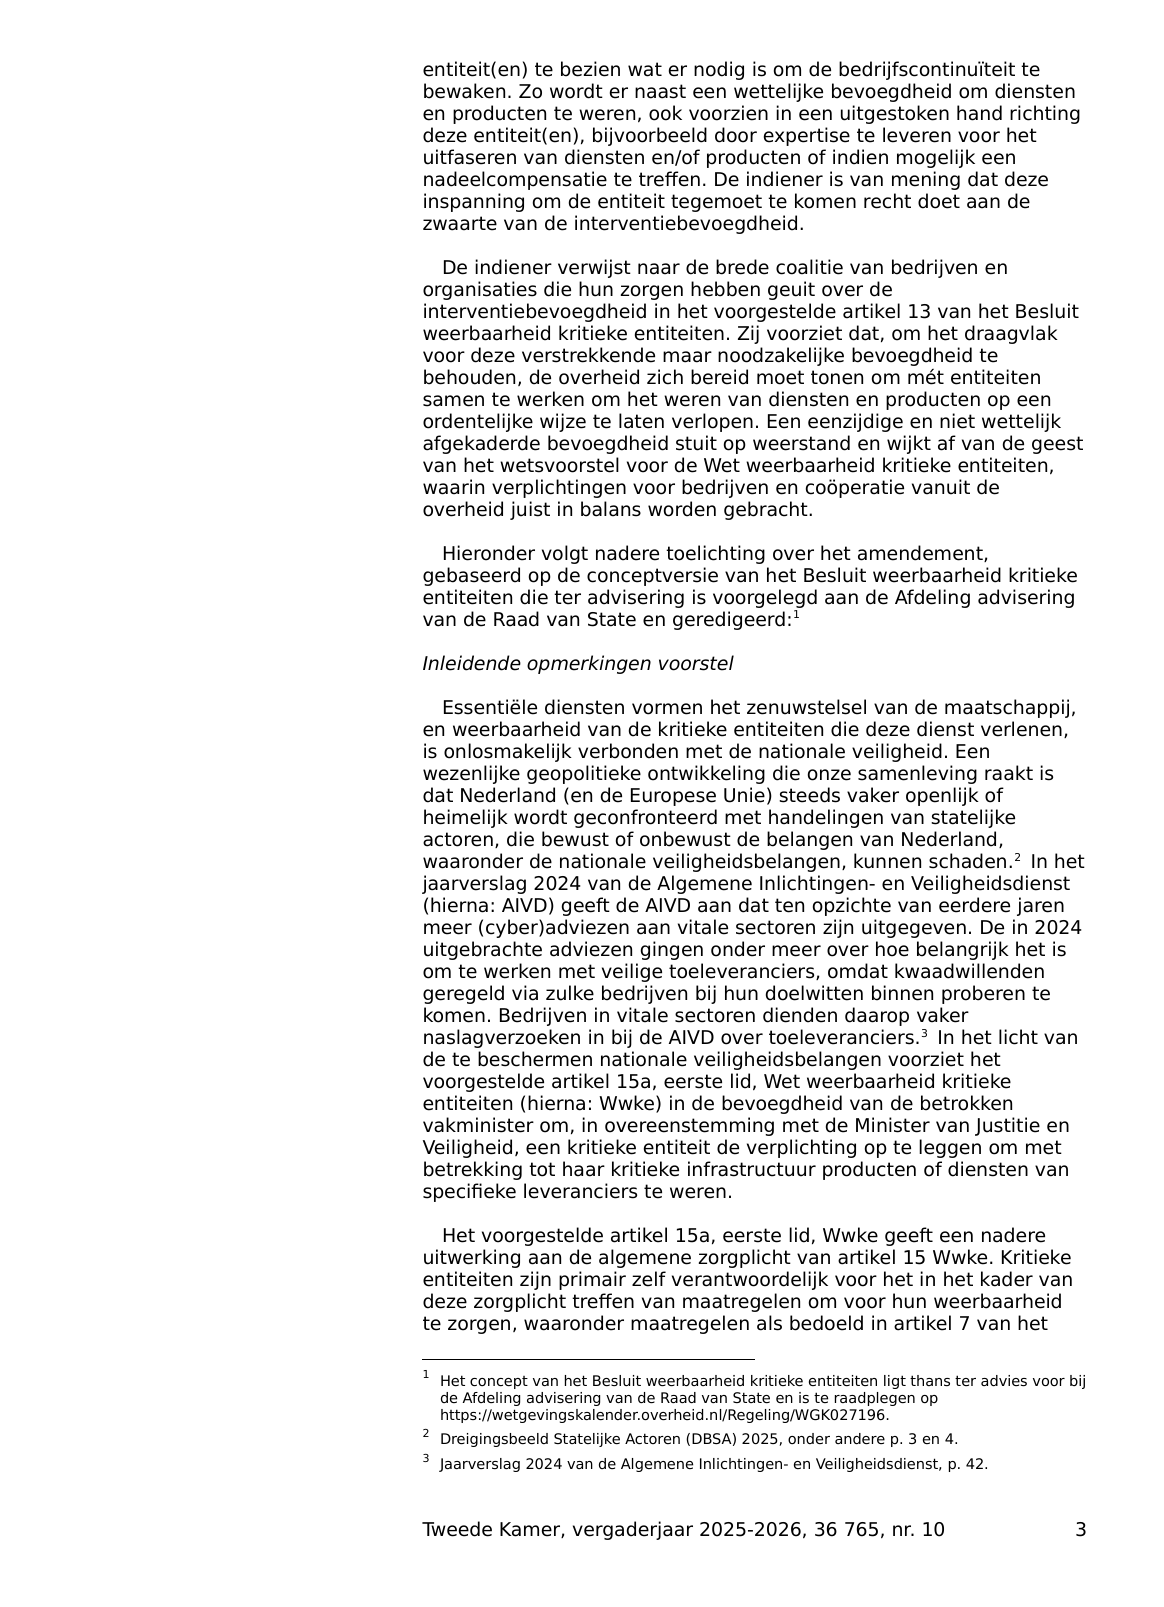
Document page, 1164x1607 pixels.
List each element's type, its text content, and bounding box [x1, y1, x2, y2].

text Essentiële diensten vormen het zenuwstelsel van de maatschappij, en weerbaarheid van de kritieke entiteiten die deze dienst verlenen, is onlosmakelijk verbonden met de nationale veiligheid. Een wezenlijke geopolitieke ontwikkeling die onze samenleving raakt is dat Nederland (en de Europese Unie) steeds vaker openlijk of heimelijk wordt geconfronteerd met handelingen van statelijke actoren, die bewust of onbewust de belangen van Nederland, waaronder de nationale veiligheidsbelangen, kunnen schaden. In het jaarverslag 2024 van de Algemene Inlichtingen- en Veiligheidsdienst (hierna: AIVD) geeft de AIVD aan dat ten opzichte van eerdere jaren meer (cyber)adviezen aan vitale sectoren zijn uitgegeven. De in 2024 uitgebrachte adviezen gingen onder meer over hoe belangrijk het is om te werken met veilige toeleveranciers, omdat kwaadwillenden geregeld via zulke bedrijven bij hun doelwitten binnen proberen te komen. Bedrijven in vitale sectoren dienden daarop vaker naslagverzoeken in bij de AIVD over toeleveranciers. In het licht van de te beschermen nationale veiligheidsbelangen voorziet het voorgestelde artikel 15a, eerste lid, Wet weerbaarheid kritieke entiteiten (hierna: Wwke) in de bevoegdheid van de betrokken vakminister om, in overeenstemming met de Minister van Justitie en Veiligheid, een kritieke entiteit de verplichting op te leggen om met betrekking tot haar kritieke infrastructuur producten of diensten van specifieke leveranciers te weren. [422, 697, 1087, 1203]
text entiteit(en) te bezien wat er nodig is om de bedrijfscontinuïteit te bewaken. Zo wordt er naast een wettelijke bevoegdheid om diensten en producten te weren, ook voorzien in een uitgestoken hand richting deze entiteit(en), bijvoorbeeld door expertise te leveren voor het uitfaseren van diensten en/of producten of indien mogelijk een nadeelcompensatie te treffen. De indiener is van mening dat deze inspanning om de entiteit tegemoet te komen recht doet aan de zwaarte van de interventiebevoegdheid. [422, 59, 1087, 235]
subtitle Inleidende opmerkingen voorstel [422, 653, 1087, 675]
text De indiener verwijst naar de brede coalitie van bedrijven en organisaties die hun zorgen hebben geuit over de interventiebevoegdheid in het voorgestelde artikel 13 van het Besluit weerbaarheid kritieke entiteiten. Zij voorziet dat, om het draagvlak voor deze verstrekkende maar noodzakelijke bevoegdheid te behouden, de overheid zich bereid moet tonen om mét entiteiten samen te werken om het weren van diensten en producten op een ordentelijke wijze te laten verlopen. Een eenzijdige en niet wettelijk afgekaderde bevoegdheid stuit op weerstand en wijkt af van de geest van het wetsvoorstel voor de Wet weerbaarheid kritieke entiteiten, waarin verplichtingen voor bedrijven en coöperatie vanuit de overheid juist in balans worden gebracht. [422, 257, 1087, 521]
text Hieronder volgt nadere toelichting over het amendement, gebaseerd op de conceptversie van het Besluit weerbaarheid kritieke entiteiten die ter advisering is voorgelegd aan de Afdeling advisering van de Raad van State en geredigeerd: [422, 543, 1087, 631]
text Het concept van het Besluit weerbaarheid kritieke entiteiten ligt thans ter advies voor bij de Afdeling advisering van de Raad van State en is te raadplegen op https://wetgevingskalender.overheid.nl/Regeling/WGK027196. [422, 1368, 1087, 1424]
text Dreigingsbeeld Statelijke Actoren (DBSA) 2025, onder andere p. 3 en 4. [422, 1427, 1087, 1449]
text Jaarverslag 2024 van de Algemene Inlichtingen- en Veiligheidsdienst, p. 42. [422, 1452, 1087, 1474]
text Het voorgestelde artikel 15a, eerste lid, Wwke geeft een nadere uitwerking aan de algemene zorgplicht van artikel 15 Wwke. Kritieke entiteiten zijn primair zelf verantwoordelijk voor het in het kader van deze zorgplicht treffen van maatregelen om voor hun weerbaarheid te zorgen, waaronder maatregelen als bedoeld in artikel 7 van het [422, 1225, 1087, 1335]
